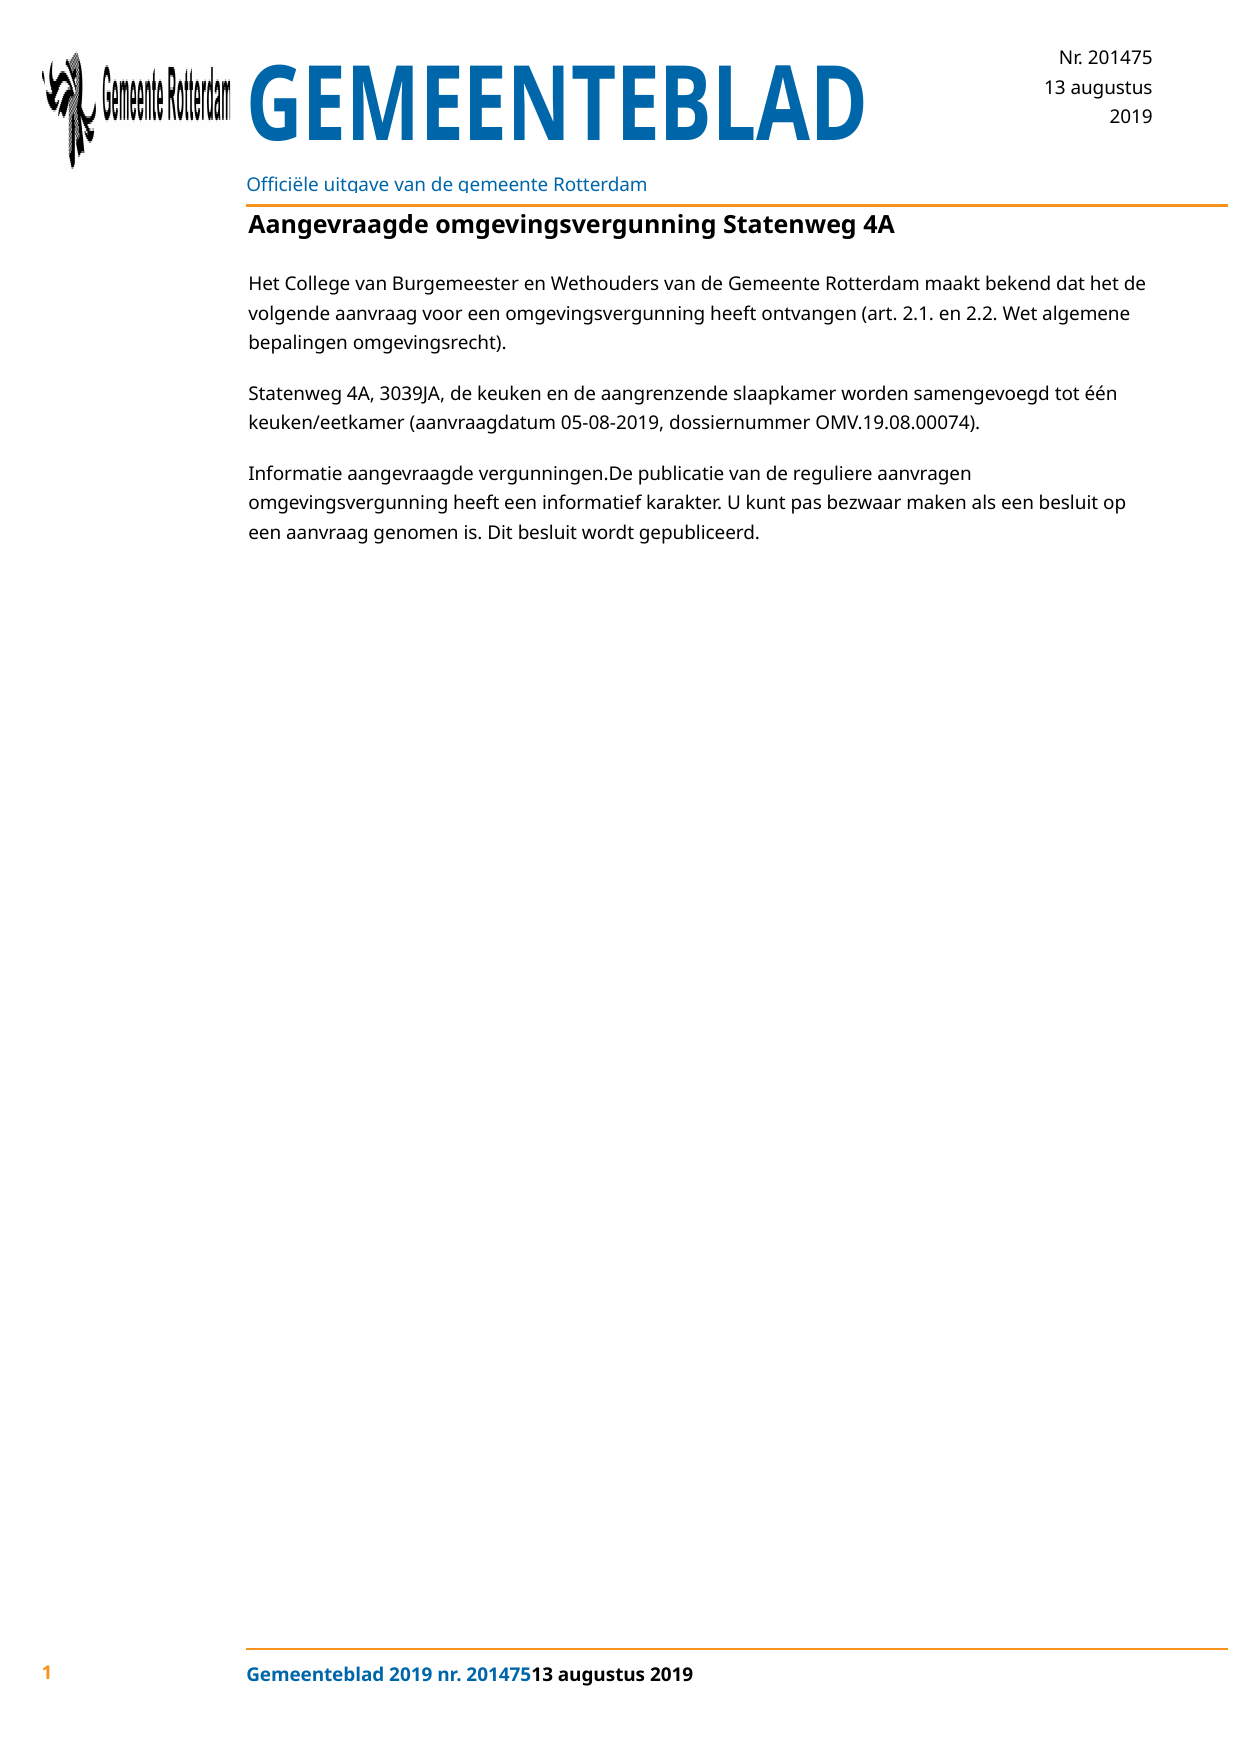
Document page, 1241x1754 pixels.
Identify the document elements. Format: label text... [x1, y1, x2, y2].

text Het College van Burgemeester en Wethouders van de Gemeente Rotterdam maakt bekend dat het de volgende aanvraag voor een omgevingsvergunning heeft ontvangen (art. 2.1. en 2.2. Wet algemene bepalingen omgevingsrecht). [248, 270, 1152, 355]
text Aangevraagde omgevingsvergunning Statenweg 4A [248, 207, 1152, 241]
text Informatie aangevraagde vergunningen.De publicatie van de reguliere aanvragen omgevingsvergunning heeft een informatief karakter. U kunt pas bezwaar maken als een besluit op een aanvraag genomen is. Dit besluit wordt gepubliceerd. [248, 460, 1152, 545]
text Statenweg 4A, 3039JA, de keuken en de aangrenzende slaapkamer worden samengevoegd tot één keuken/eetkamer (aanvraagdatum 05-08-2019, dossiernummer OMV.19.08.00074). [248, 380, 1152, 435]
picture [41, 47, 231, 172]
